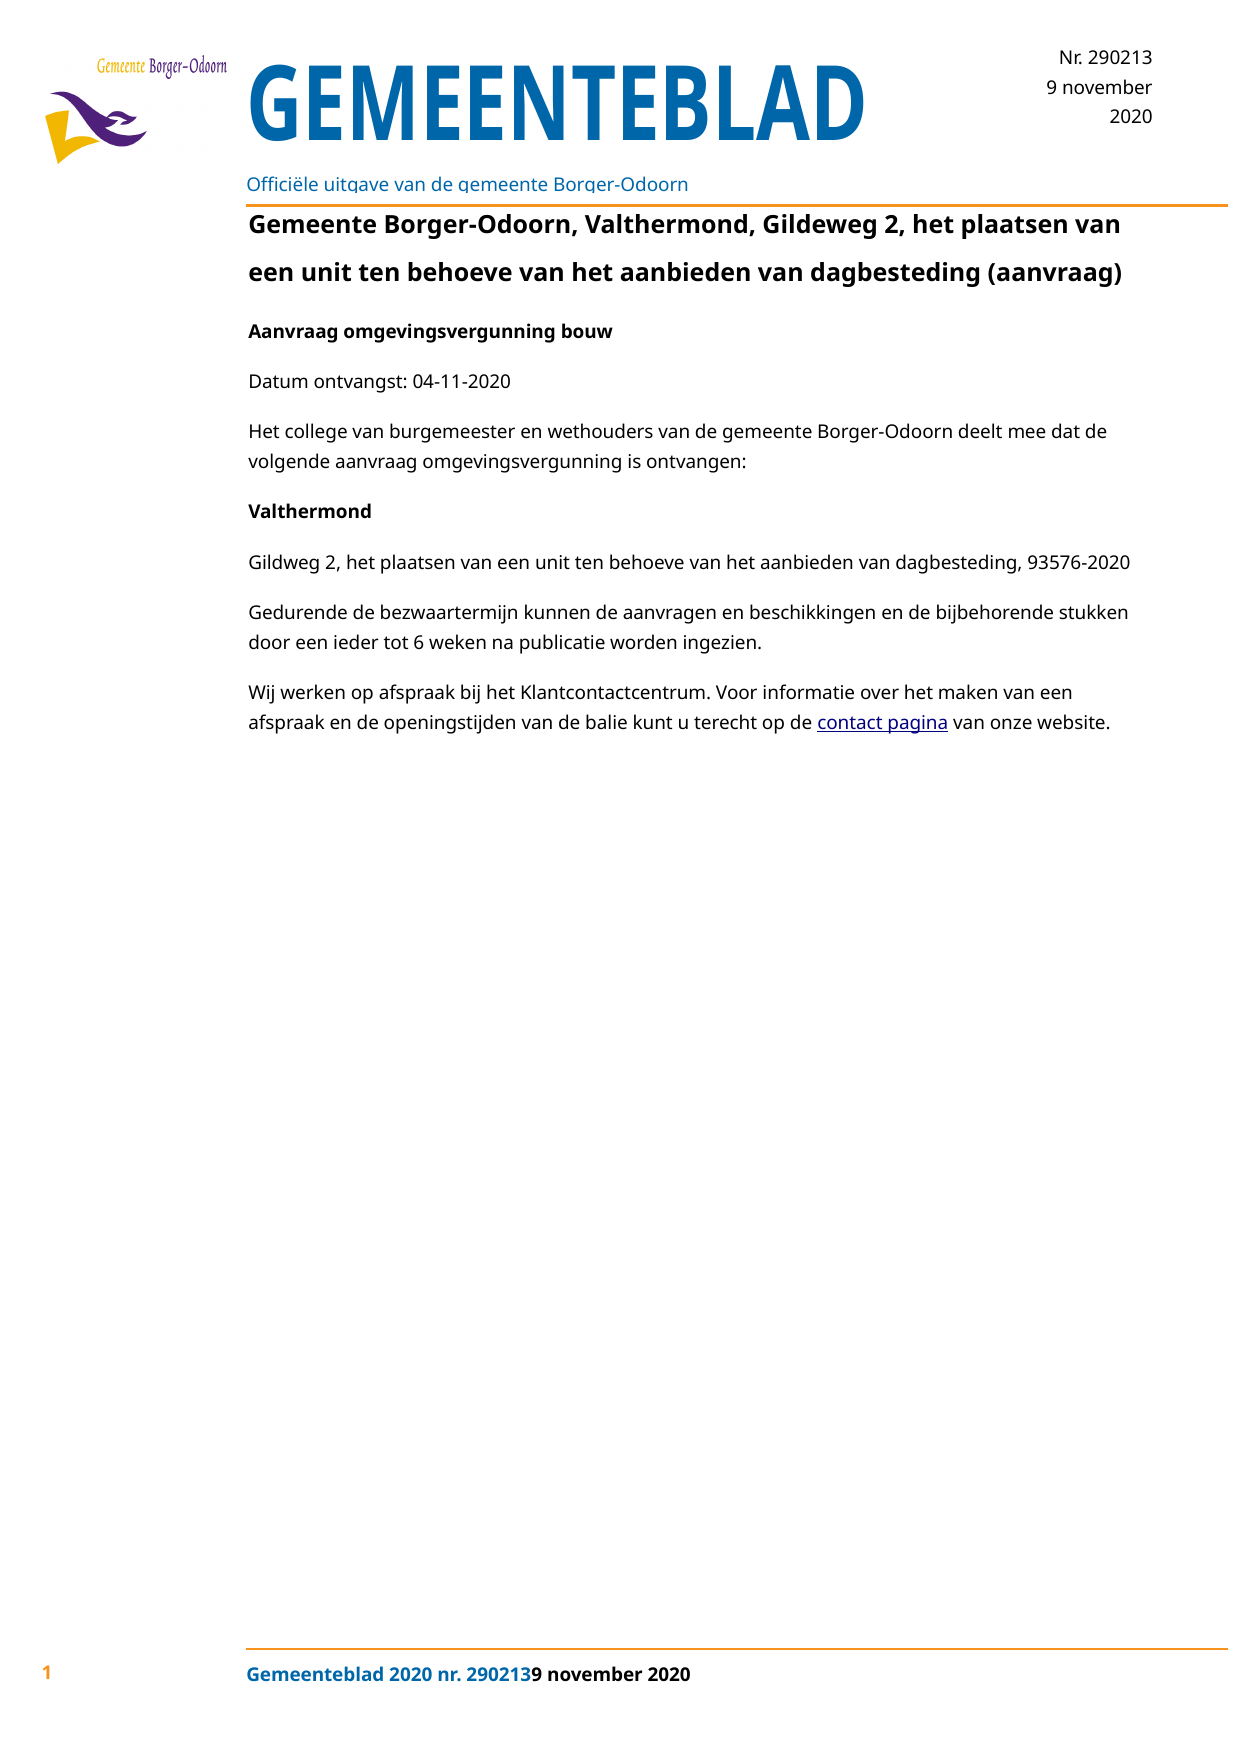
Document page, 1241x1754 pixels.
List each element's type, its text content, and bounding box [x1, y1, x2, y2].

picture [41, 47, 231, 172]
text Gildweg 2, het plaatsen van een unit ten behoeve van het aanbieden van dagbesteding, 93576-2020 [248, 549, 1152, 575]
text Datum ontvangst: 04-11-2020 [248, 368, 1152, 394]
text Aanvraag omgevingsvergunning bouw [248, 318, 1152, 344]
text Gedurende de bezwaartermijn kunnen de aanvragen en beschikkingen en de bijbehorende stukken door een ieder tot 6 weken na publicatie worden ingezien. [248, 599, 1152, 655]
text Valthermond [248, 499, 1152, 524]
text Wij werken op afspraak bij het Klantcontactcentrum. Voor informatie over het maken van een afspraak en de openingstijden van de balie kunt u terecht op de contact pagina van onze website. [248, 679, 1152, 735]
text Het college van burgemeester en wethouders van de gemeente Borger-Odoorn deelt mee dat de volgende aanvraag omgevingsvergunning is ontvangen: [248, 419, 1152, 474]
text Gemeente Borger-Odoorn, Valthermond, Gildeweg 2, het plaatsen van een unit ten behoeve van het aanbieden van dagbesteding (aanvraag) [248, 207, 1152, 288]
